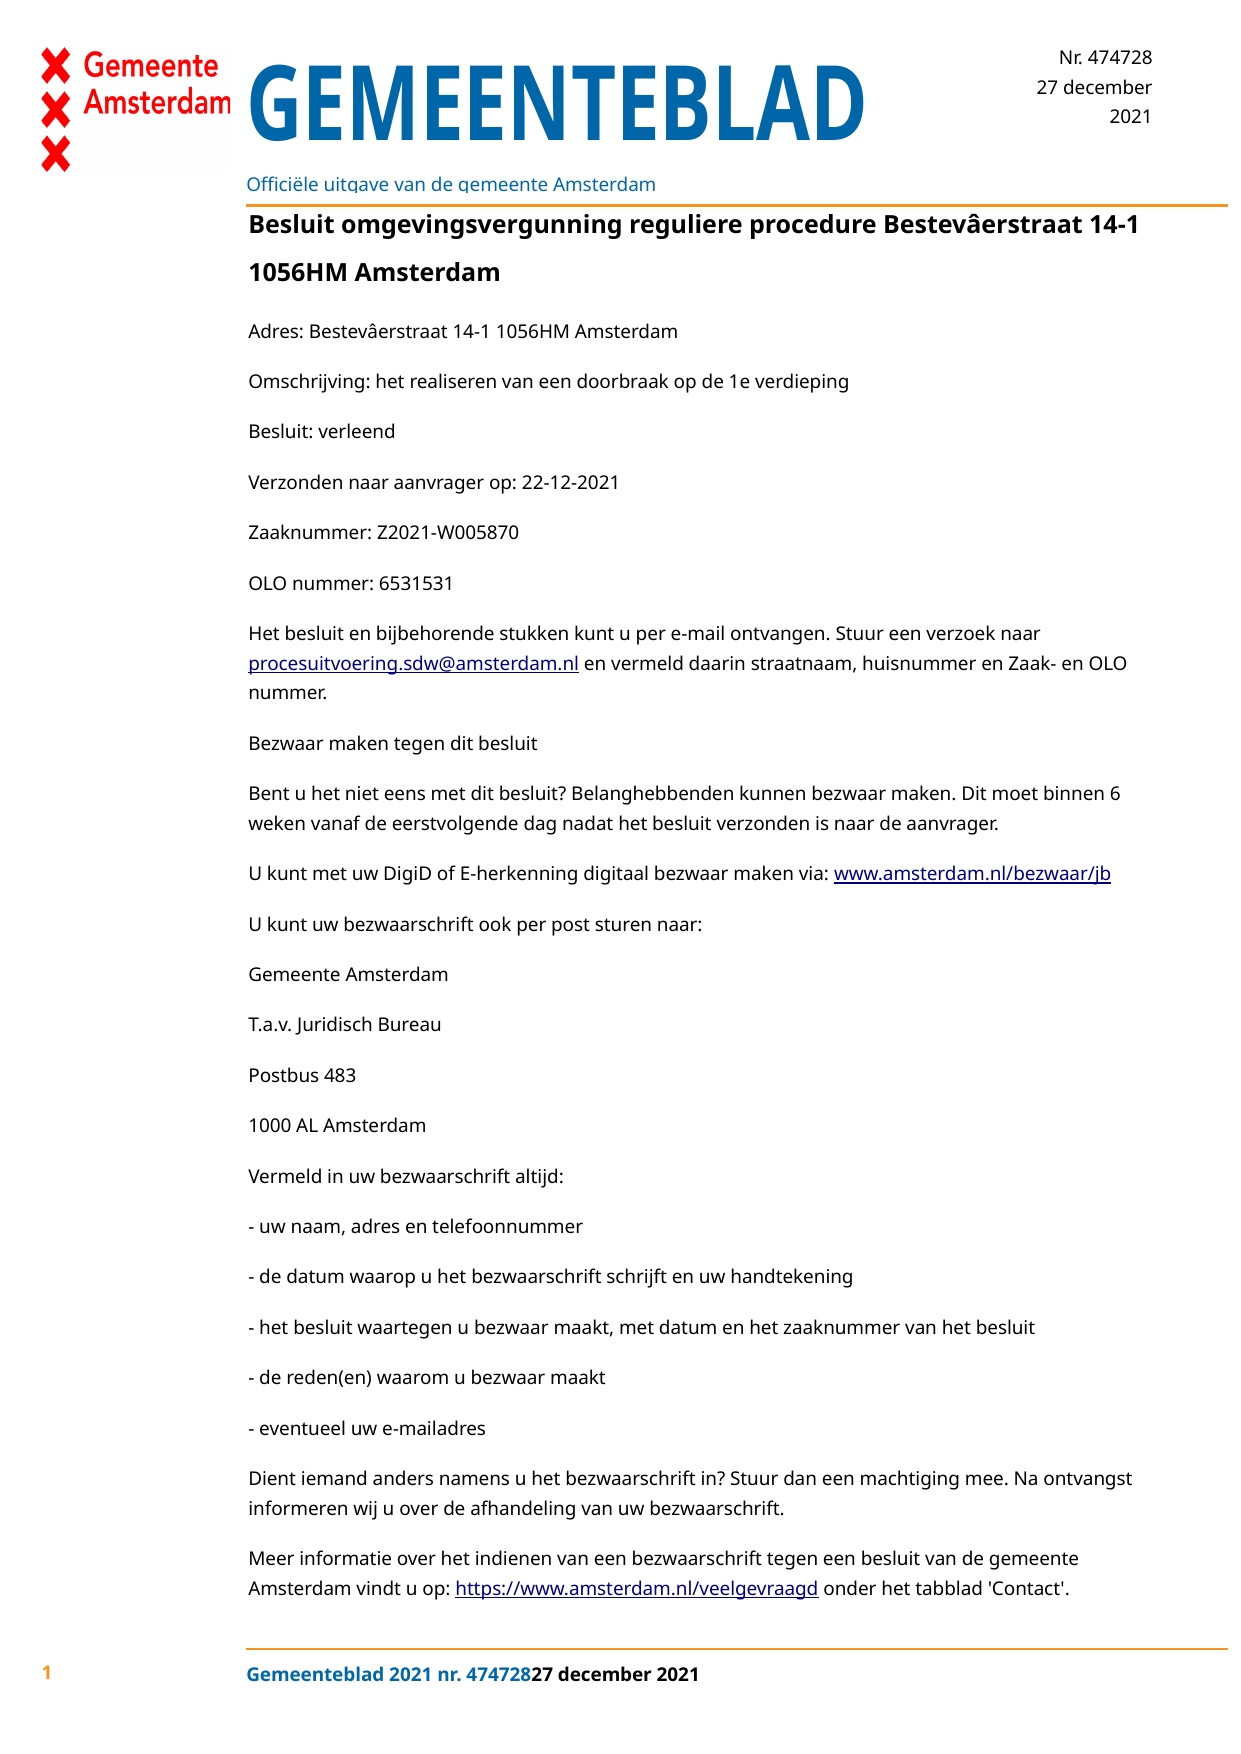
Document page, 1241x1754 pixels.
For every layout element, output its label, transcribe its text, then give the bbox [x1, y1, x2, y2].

text - het besluit waartegen u bezwaar maakt, met datum en het zaaknummer van het besluit [248, 1314, 1152, 1340]
text Meer informatie over het indienen van een bezwaarschrift tegen een besluit van de gemeente Amsterdam vindt u op: https://www.amsterdam.nl/veelgevraagd onder het tabblad 'Contact'. [248, 1545, 1152, 1601]
text - de reden(en) waarom u bezwaar maakt [248, 1364, 1152, 1390]
text - uw naam, adres en telefoonnummer [248, 1213, 1152, 1239]
text Bent u het niet eens met dit besluit? Belanghebbenden kunnen bezwaar maken. Dit moet binnen 6 weken vanaf de eerstvolgende dag nadat het besluit verzonden is naar de aanvrager. [248, 780, 1152, 836]
text Omschrijving: het realiseren van een doorbraak op de 1e verdieping [248, 368, 1152, 394]
text Postbus 483 [248, 1062, 1152, 1088]
text 1000 AL Amsterdam [248, 1112, 1152, 1138]
text U kunt uw bezwaarschrift ook per post sturen naar: [248, 911, 1152, 937]
text U kunt met uw DigiD of E-herkenning digitaal bezwaar maken via: www.amsterdam.nl/bezwaar/jb [248, 860, 1152, 886]
picture [41, 47, 231, 172]
text Bezwaar maken tegen dit besluit [248, 730, 1152, 756]
text Besluit: verleend [248, 419, 1152, 444]
text Het besluit en bijbehorende stukken kunt u per e-mail ontvangen. Stuur een verzoek naar procesuitvoering.sdw@amsterdam.nl en vermeld daarin straatnaam, huisnummer en Zaak- en OLO nummer. [248, 620, 1152, 705]
text - de datum waarop u het bezwaarschrift schrijft en uw handtekening [248, 1264, 1152, 1289]
text Verzonden naar aanvrager op: 22-12-2021 [248, 469, 1152, 495]
text Vermeld in uw bezwaarschrift altijd: [248, 1163, 1152, 1189]
text - eventueel uw e-mailadres [248, 1415, 1152, 1441]
text T.a.v. Juridisch Bureau [248, 1012, 1152, 1037]
text Besluit omgevingsvergunning reguliere procedure Bestevâerstraat 14-1 1056HM Amsterdam [248, 207, 1152, 288]
text Zaaknummer: Z2021-W005870 [248, 519, 1152, 545]
text Gemeente Amsterdam [248, 961, 1152, 987]
text OLO nummer: 6531531 [248, 570, 1152, 596]
text Adres: Bestevâerstraat 14-1 1056HM Amsterdam [248, 318, 1152, 344]
text Dient iemand anders namens u het bezwaarschrift in? Stuur dan een machtiging mee. Na ontvangst informeren wij u over de afhandeling van uw bezwaarschrift. [248, 1465, 1152, 1521]
